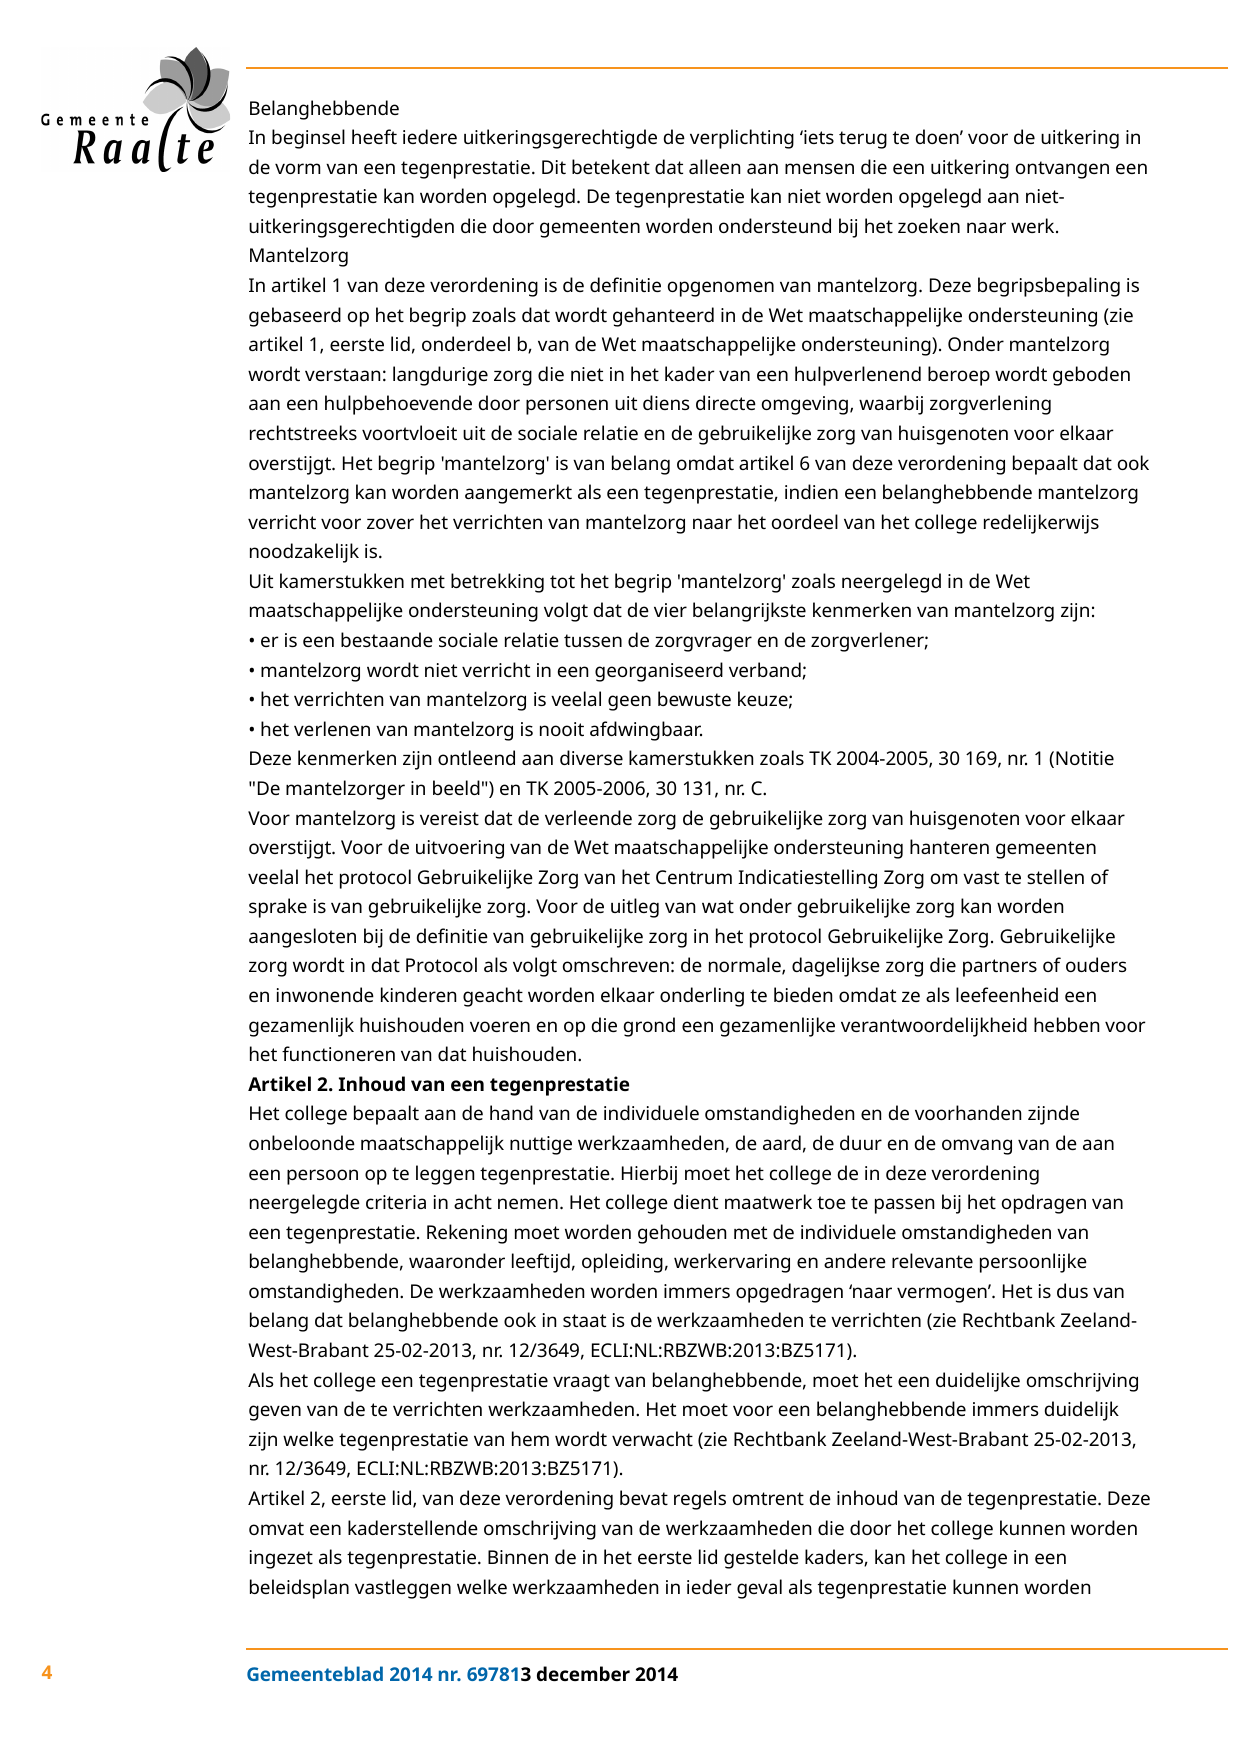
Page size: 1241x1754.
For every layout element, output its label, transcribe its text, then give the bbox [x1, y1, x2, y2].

text • mantelzorg wordt niet verricht in een georganiseerd verband; [248, 657, 1152, 683]
text Belanghebbende [248, 95, 1152, 121]
text In artikel 1 van deze verordening is de definitie opgenomen van mantelzorg. Deze begripsbepaling is gebaseerd op het begrip zoals dat wordt gehanteerd in de Wet maatschappelijke ondersteuning (zie artikel 1, eerste lid, onderdeel b, van de Wet maatschappelijke ondersteuning). Onder mantelzorg wordt verstaan: langdurige zorg die niet in het kader van een hulpverlenend beroep wordt geboden aan een hulpbehoevende door personen uit diens directe omgeving, waarbij zorgverlening rechtstreeks voortvloeit uit de sociale relatie en de gebruikelijke zorg van huisgenoten voor elkaar overstijgt. Het begrip 'mantelzorg' is van belang omdat artikel 6 van deze verordening bepaalt dat ook mantelzorg kan worden aangemerkt als een tegenprestatie, indien een belanghebbende mantelzorg verricht voor zover het verrichten van mantelzorg naar het oordeel van het college redelijkerwijs noodzakelijk is. [248, 272, 1152, 564]
text • het verrichten van mantelzorg is veelal geen bewuste keuze; [248, 686, 1152, 712]
text • het verlenen van mantelzorg is nooit afdwingbaar. [248, 716, 1152, 742]
text Artikel 2. Inhoud van een tegenprestatie [248, 1071, 1152, 1097]
text Als het college een tegenprestatie vraagt van belanghebbende, moet het een duidelijke omschrijving geven van de te verrichten werkzaamheden. Het moet voor een belanghebbende immers duidelijk zijn welke tegenprestatie van hem wordt verwacht (zie Rechtbank Zeeland-West-Brabant 25-02-2013, nr. 12/3649, ECLI:NL:RBZWB:2013:BZ5171). [248, 1367, 1152, 1481]
text Artikel 2, eerste lid, van deze verordening bevat regels omtrent de inhoud van de tegenprestatie. Deze omvat een kaderstellende omschrijving van de werkzaamheden die door het college kunnen worden ingezet als tegenprestatie. Binnen de in het eerste lid gestelde kaders, kan het college in een beleidsplan vastleggen welke werkzaamheden in ieder geval als tegenprestatie kunnen worden [248, 1485, 1152, 1600]
picture [41, 47, 231, 172]
text • er is een bestaande sociale relatie tussen de zorgvrager en de zorgverlener; [248, 627, 1152, 653]
text Deze kenmerken zijn ontleend aan diverse kamerstukken zoals TK 2004-2005, 30 169, nr. 1 (Notitie "De mantelzorger in beeld") en TK 2005-2006, 30 131, nr. C. [248, 746, 1152, 801]
text Voor mantelzorg is vereist dat de verleende zorg de gebruikelijke zorg van huisgenoten voor elkaar overstijgt. Voor de uitvoering van de Wet maatschappelijke ondersteuning hanteren gemeenten veelal het protocol Gebruikelijke Zorg van het Centrum Indicatiestelling Zorg om vast te stellen of sprake is van gebruikelijke zorg. Voor de uitleg van wat onder gebruikelijke zorg kan worden aangesloten bij de definitie van gebruikelijke zorg in het protocol Gebruikelijke Zorg. Gebruikelijke zorg wordt in dat Protocol als volgt omschreven: de normale, dagelijkse zorg die partners of ouders en inwonende kinderen geacht worden elkaar onderling te bieden omdat ze als leefeenheid een gezamenlijk huishouden voeren en op die grond een gezamenlijke verantwoordelijkheid hebben voor het functioneren van dat huishouden. [248, 805, 1152, 1067]
text In beginsel heeft iedere uitkeringsgerechtigde de verplichting ‘iets terug te doen’ voor de uitkering in de vorm van een tegenprestatie. Dit betekent dat alleen aan mensen die een uitkering ontvangen een tegenprestatie kan worden opgelegd. De tegenprestatie kan niet worden opgelegd aan niet- uitkeringsgerechtigden die door gemeenten worden ondersteund bij het zoeken naar werk. [248, 124, 1152, 239]
text Het college bepaalt aan de hand van de individuele omstandigheden en de voorhanden zijnde onbeloonde maatschappelijk nuttige werkzaamheden, de aard, de duur en de omvang van de aan een persoon op te leggen tegenprestatie. Hierbij moet het college de in deze verordening neergelegde criteria in acht nemen. Het college dient maatwerk toe te passen bij het opdragen van een tegenprestatie. Rekening moet worden gehouden met de individuele omstandigheden van belanghebbende, waaronder leeftijd, opleiding, werkervaring en andere relevante persoonlijke omstandigheden. De werkzaamheden worden immers opgedragen ‘naar vermogen’. Het is dus van belang dat belanghebbende ook in staat is de werkzaamheden te verrichten (zie Rechtbank Zeeland-West-Brabant 25-02-2013, nr. 12/3649, ECLI:NL:RBZWB:2013:BZ5171). [248, 1101, 1152, 1363]
text Mantelzorg [248, 243, 1152, 268]
text Uit kamerstukken met betrekking tot het begrip 'mantelzorg' zoals neergelegd in de Wet maatschappelijke ondersteuning volgt dat de vier belangrijkste kenmerken van mantelzorg zijn: [248, 568, 1152, 623]
